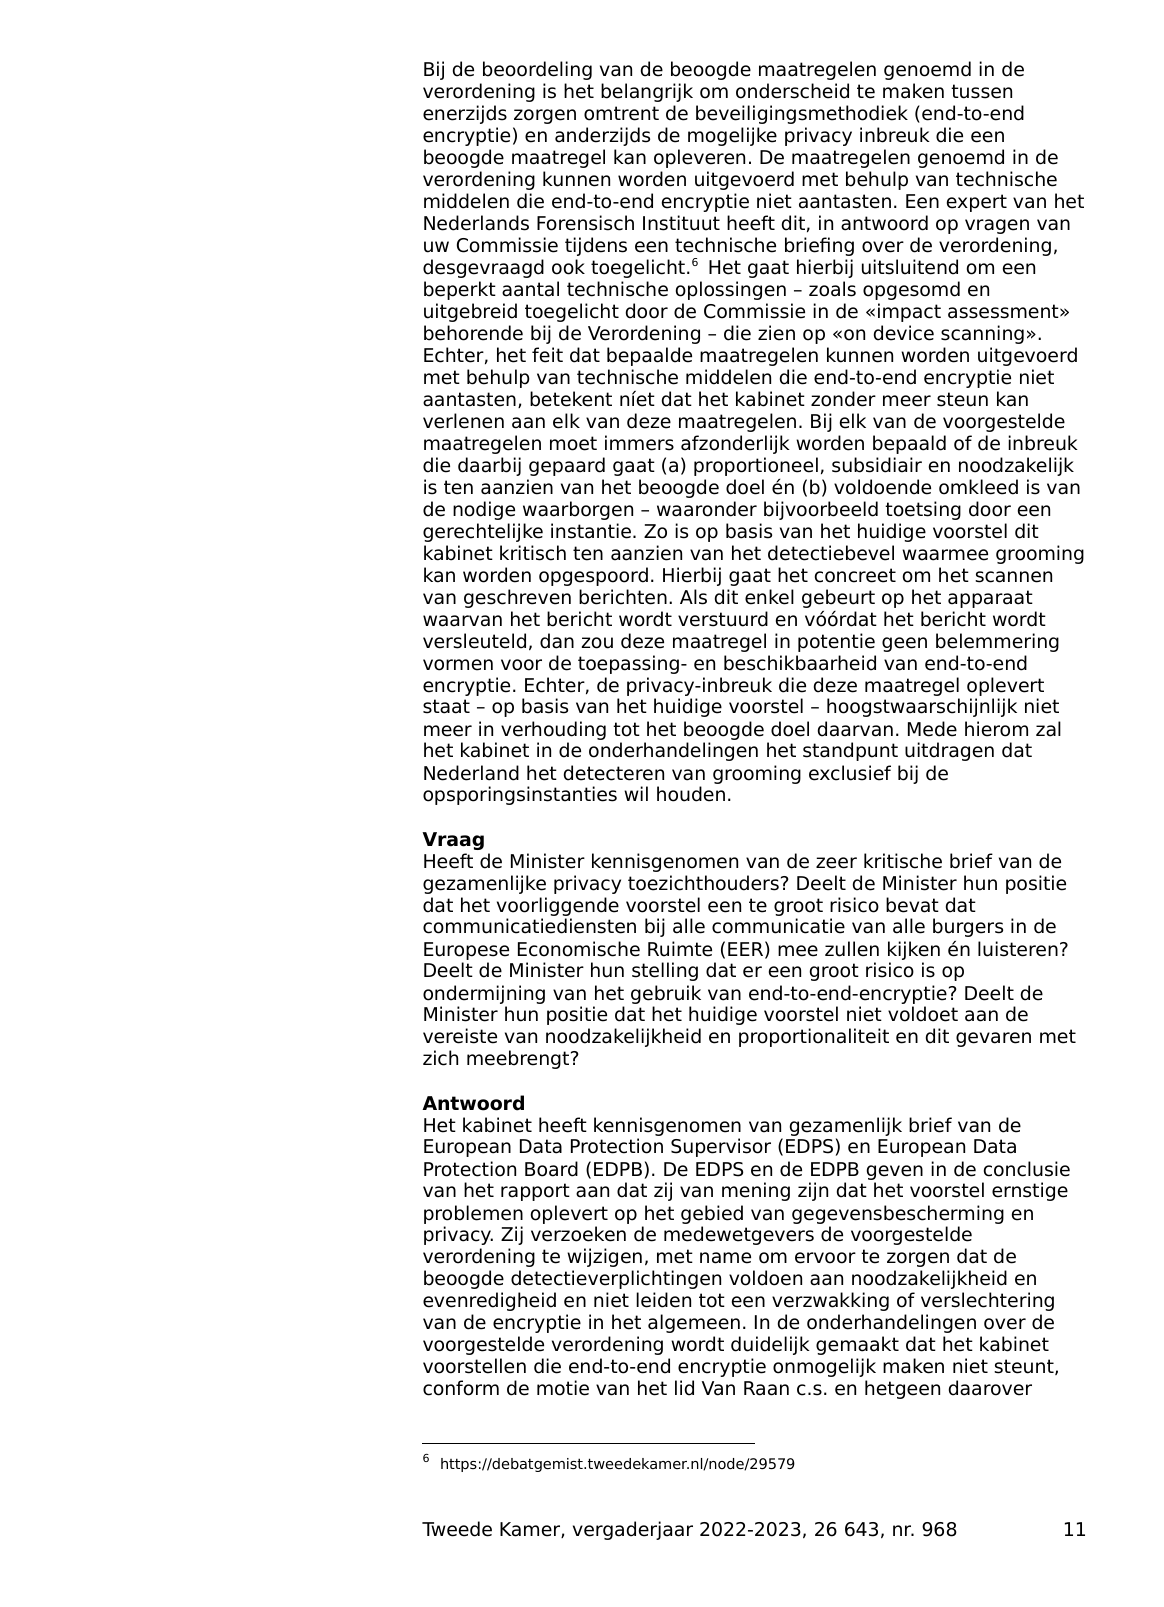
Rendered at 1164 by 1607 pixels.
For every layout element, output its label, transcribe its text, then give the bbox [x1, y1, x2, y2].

text Vraag [422, 828, 1087, 851]
text Heeft de Minister kennisgenomen van de zeer kritische brief van de gezamenlijke privacy toezichthouders? Deelt de Minister hun positie dat het voorliggende voorstel een te groot risico bevat dat communicatiediensten bij alle communicatie van alle burgers in de Europese Economische Ruimte (EER) mee zullen kijken én luisteren? Deelt de Minister hun stelling dat er een groot risico is op ondermijning van het gebruik van end-to-end-encryptie? Deelt de Minister hun positie dat het huidige voorstel niet voldoet aan de vereiste van noodzakelijkheid en proportionaliteit en dit gevaren met zich meebrengt? [422, 851, 1087, 1070]
text Bij de beoordeling van de beoogde maatregelen genoemd in de verordening is het belangrijk om onderscheid te maken tussen enerzijds zorgen omtrent de beveiligingsmethodiek (end-to-end encryptie) en anderzijds de mogelijke privacy inbreuk die een beoogde maatregel kan opleveren. De maatregelen genoemd in de verordening kunnen worden uitgevoerd met behulp van technische middelen die end-to-end encryptie niet aantasten. Een expert van het Nederlands Forensisch Instituut heeft dit, in antwoord op vragen van uw Commissie tijdens een technische briefing over de verordening, desgevraagd ook toegelicht. Het gaat hierbij uitsluitend om een beperkt aantal technische oplossingen – zoals opgesomd en uitgebreid toegelicht door de Commissie in de «impact assessment» behorende bij de Verordening – die zien op «on device scanning». Echter, het feit dat bepaalde maatregelen kunnen worden uitgevoerd met behulp van technische middelen die end-to-end encryptie niet aantasten, betekent níet dat het kabinet zonder meer steun kan verlenen aan elk van deze maatregelen. Bij elk van de voorgestelde maatregelen moet immers afzonderlijk worden bepaald of de inbreuk die daarbij gepaard gaat (a) proportioneel, subsidiair en noodzakelijk is ten aanzien van het beoogde doel én (b) voldoende omkleed is van de nodige waarborgen – waaronder bijvoorbeeld toetsing door een gerechtelijke instantie. Zo is op basis van het huidige voorstel dit kabinet kritisch ten aanzien van het detectiebevel waarmee grooming kan worden opgespoord. Hierbij gaat het concreet om het scannen van geschreven berichten. Als dit enkel gebeurt op het apparaat waarvan het bericht wordt verstuurd en vóórdat het bericht wordt versleuteld, dan zou deze maatregel in potentie geen belemmering vormen voor de toepassing- en beschikbaarheid van end-to-end encryptie. Echter, de privacy-inbreuk die deze maatregel oplevert staat – op basis van het huidige voorstel – hoogstwaarschijnlijk niet meer in verhouding tot het beoogde doel daarvan. Mede hierom zal het kabinet in de onderhandelingen het standpunt uitdragen dat Nederland het detecteren van grooming exclusief bij de opsporingsinstanties wil houden. [422, 59, 1087, 806]
text https://debatgemist.tweedekamer.nl/node/29579 [422, 1452, 1087, 1474]
text Antwoord [422, 1092, 1087, 1114]
text Het kabinet heeft kennisgenomen van gezamenlijk brief van de European Data Protection Supervisor (EDPS) en European Data Protection Board (EDPB). De EDPS en de EDPB geven in de conclusie van het rapport aan dat zij van mening zijn dat het voorstel ernstige problemen oplevert op het gebied van gegevensbescherming en privacy. Zij verzoeken de medewetgevers de voorgestelde verordening te wijzigen, met name om ervoor te zorgen dat de beoogde detectieverplichtingen voldoen aan noodzakelijkheid en evenredigheid en niet leiden tot een verzwakking of verslechtering van de encryptie in het algemeen. In de onderhandelingen over de voorgestelde verordening wordt duidelijk gemaakt dat het kabinet voorstellen die end-to-end encryptie onmogelijk maken niet steunt, conform de motie van het lid Van Raan c.s. en hetgeen daarover [422, 1114, 1087, 1400]
